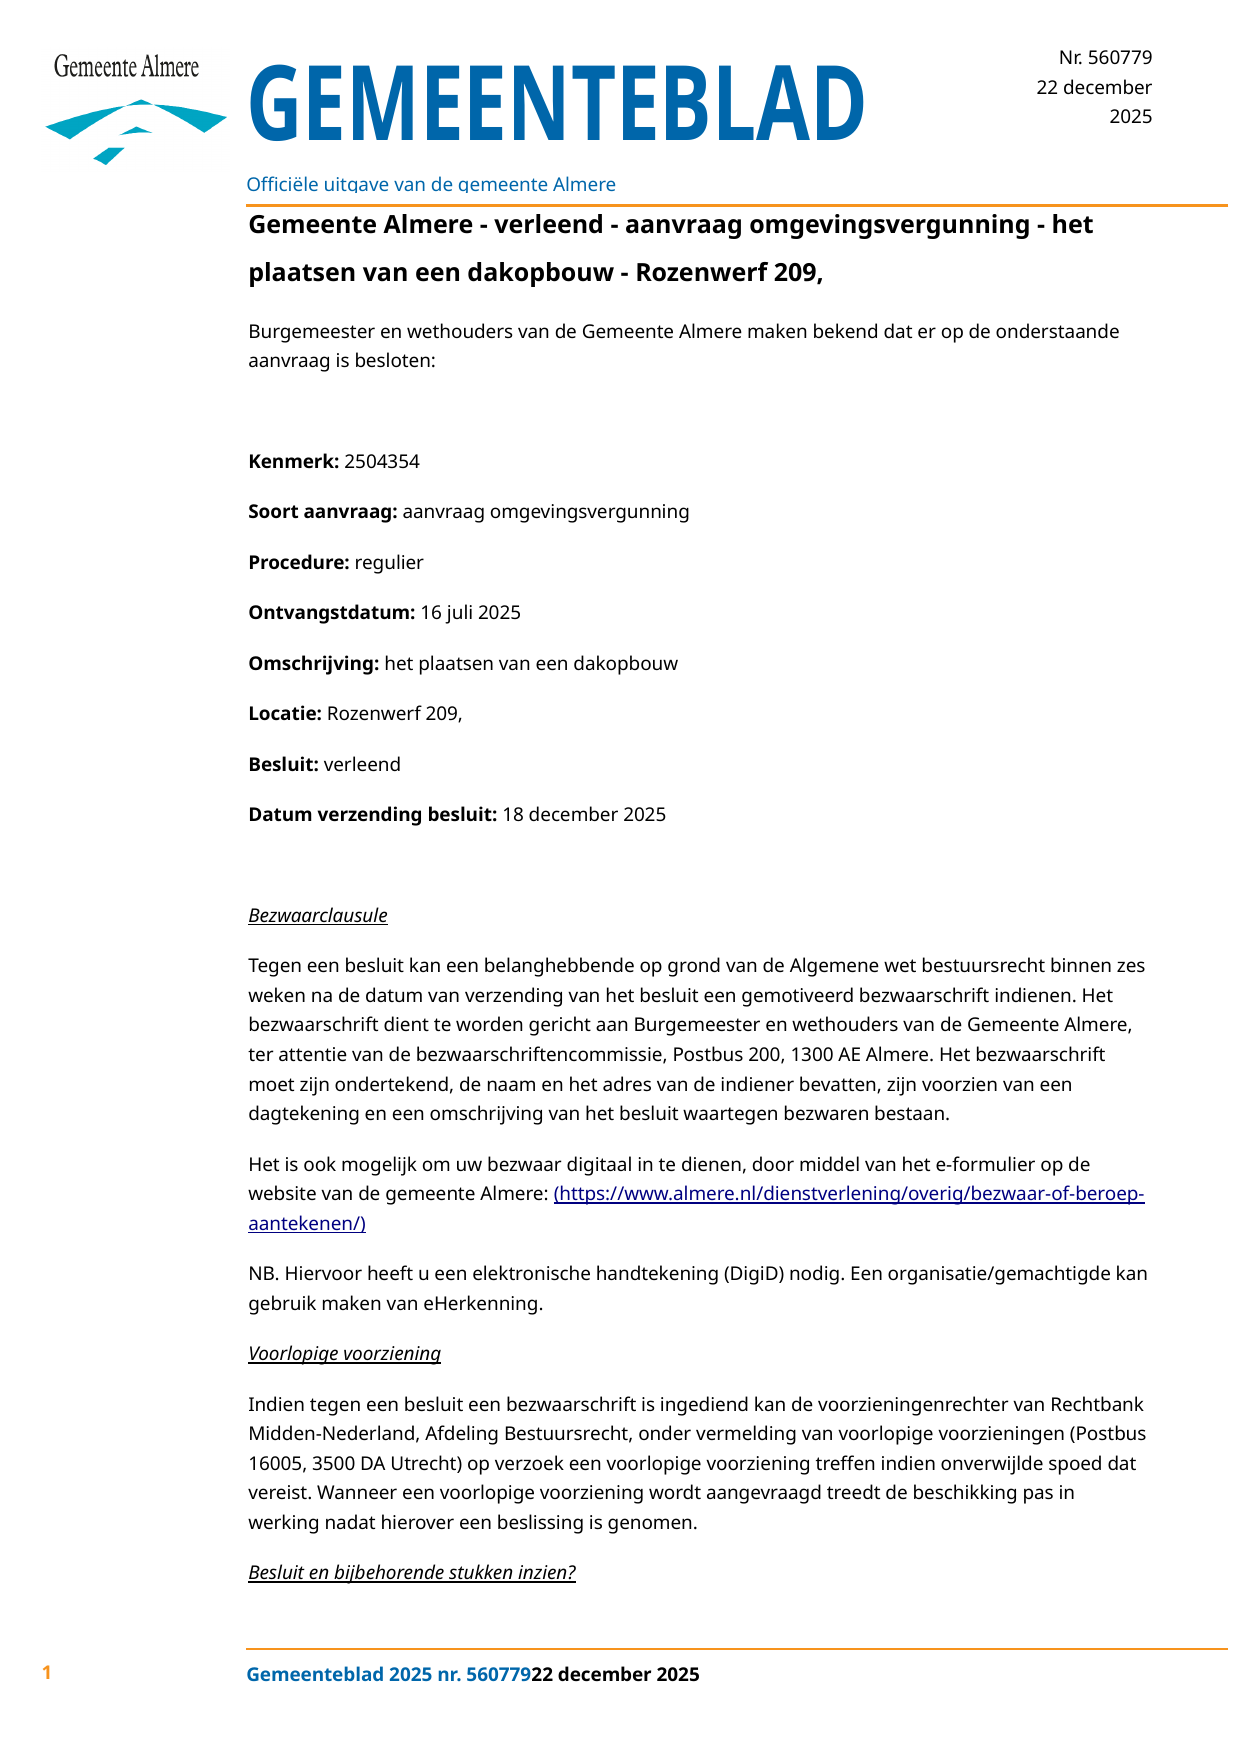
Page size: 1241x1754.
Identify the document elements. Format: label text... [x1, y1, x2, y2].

text Soort aanvraag: aanvraag omgevingsvergunning [248, 499, 1152, 524]
text Het is ook mogelijk om uw bezwaar digitaal in te dienen, door middel van het e-formulier op de website van de gemeente Almere: (https://www.almere.nl/dienstverlening/overig/bezwaar-of-beroep-aantekenen/) [248, 1151, 1152, 1236]
text NB. Hiervoor heeft u een elektronische handtekening (DigiD) nodig. Een organisatie/gemachtigde kan gebruik maken van eHerkenning. [248, 1260, 1152, 1316]
text Datum verzending besluit: 18 december 2025 [248, 801, 1152, 827]
text Burgemeester en wethouders van de Gemeente Almere maken bekend dat er op de onderstaande aanvraag is besloten: [248, 318, 1152, 373]
text Indien tegen een besluit een bezwaarschrift is ingediend kan de voorzieningenrechter van Rechtbank Midden-Nederland, Afdeling Bestuursrecht, onder vermelding van voorlopige voorzieningen (Postbus 16005, 3500 DA Utrecht) op verzoek een voorlopige voorziening treffen indien onverwijlde spoed dat vereist. Wanneer een voorlopige voorziening wordt aangevraagd treedt de beschikking pas in werking nadat hierover een beslissing is genomen. [248, 1391, 1152, 1535]
text Ontvangstdatum: 16 juli 2025 [248, 599, 1152, 625]
text Bezwaarclausule [248, 902, 1152, 928]
text Tegen een besluit kan een belanghebbende op grond van de Algemene wet bestuursrecht binnen zes weken na de datum van verzending van het besluit een gemotiveerd bezwaarschrift indienen. Het bezwaarschrift dient te worden gericht aan Burgemeester en wethouders van de Gemeente Almere, ter attentie van de bezwaarschriftencommissie, Postbus 200, 1300 AE Almere. Het bezwaarschrift moet zijn ondertekend, de naam en het adres van de indiener bevatten, zijn voorzien van een dagtekening en een omschrijving van het besluit waartegen bezwaren bestaan. [248, 952, 1152, 1126]
text Omschrijving: het plaatsen van een dakopbouw [248, 650, 1152, 676]
text Voorlopige voorziening [248, 1340, 1152, 1366]
text Locatie: Rozenwerf 209, [248, 700, 1152, 726]
picture [41, 47, 231, 172]
text Besluit: verleend [248, 751, 1152, 777]
text Kenmerk: 2504354 [248, 448, 1152, 474]
text Besluit en bijbehorende stukken inzien? [248, 1559, 1152, 1585]
text Procedure: regulier [248, 549, 1152, 575]
text Gemeente Almere - verleend - aanvraag omgevingsvergunning - het plaatsen van een dakopbouw - Rozenwerf 209, [248, 207, 1152, 288]
